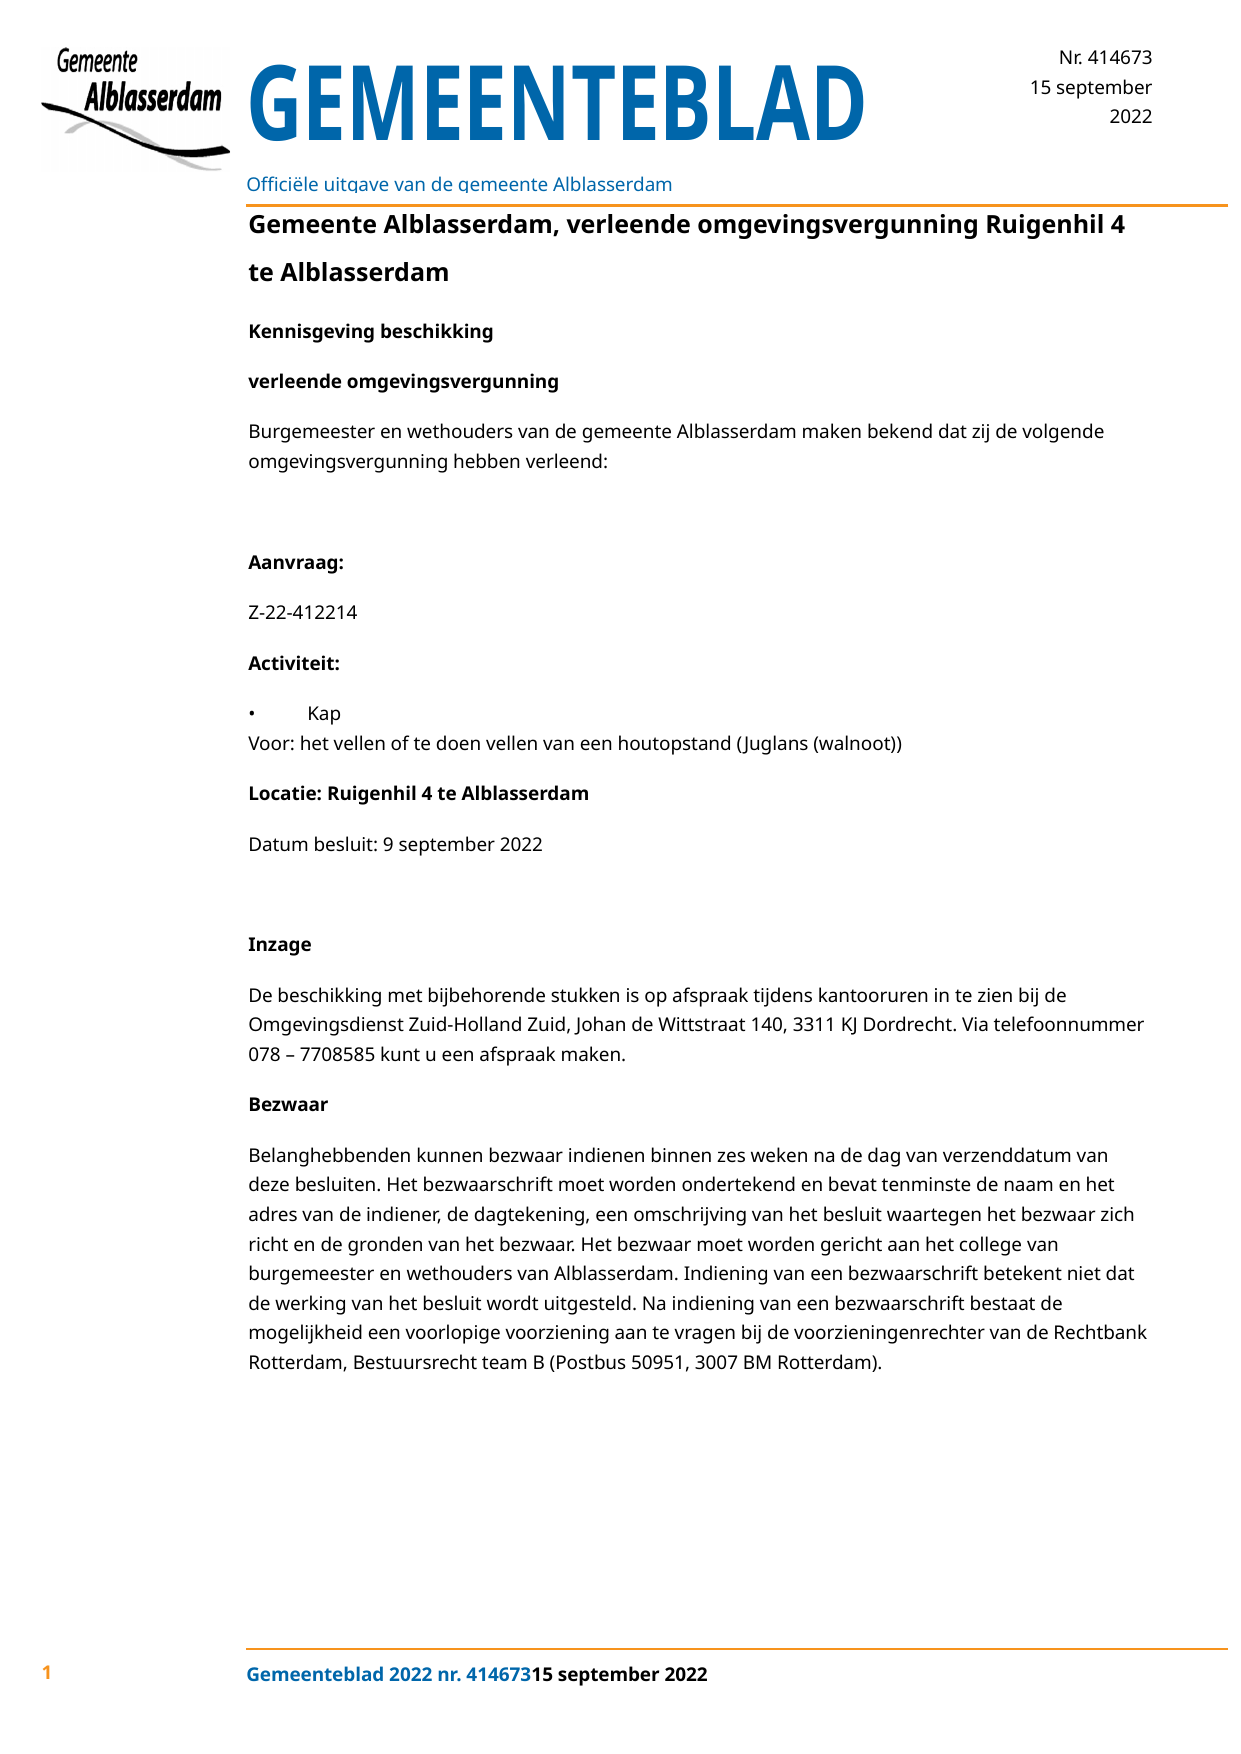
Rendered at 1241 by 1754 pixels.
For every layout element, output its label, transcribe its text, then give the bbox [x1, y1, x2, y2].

text Z-22-412214 [248, 599, 1152, 625]
text Datum besluit: 9 september 2022 [248, 831, 1152, 857]
text verleende omgevingsvergunning [248, 368, 1152, 394]
text Activiteit: [248, 650, 1152, 676]
text De beschikking met bijbehorende stukken is op afspraak tijdens kantooruren in te zien bij de Omgevingsdienst Zuid-Holland Zuid, Johan de Wittstraat 140, 3311 KJ Dordrecht. Via telefoonnummer 078 – 7708585 kunt u een afspraak maken. [248, 982, 1152, 1067]
text Gemeente Alblasserdam, verleende omgevingsvergunning Ruigenhil 4 te Alblasserdam [248, 207, 1152, 288]
list Kap [248, 700, 1152, 726]
picture [41, 47, 231, 172]
text Locatie: Ruigenhil 4 te Alblasserdam [248, 780, 1152, 806]
text Belanghebbenden kunnen bezwaar indienen binnen zes weken na de dag van verzenddatum van deze besluiten. Het bezwaarschrift moet worden ondertekend en bevat tenminste de naam en het adres van de indiener, de dagtekening, een omschrijving van het besluit waartegen het bezwaar zich richt en de gronden van het bezwaar. Het bezwaar moet worden gericht aan het college van burgemeester en wethouders van Alblasserdam. Indiening van een bezwaarschrift betekent niet dat de werking van het besluit wordt uitgesteld. Na indiening van een bezwaarschrift bestaat de mogelijkheid een voorlopige voorziening aan te vragen bij de voorzieningenrechter van de Rechtbank Rotterdam, Bestuursrecht team B (Postbus 50951, 3007 BM Rotterdam). [248, 1142, 1152, 1375]
text Bezwaar [248, 1092, 1152, 1117]
text Inzage [248, 932, 1152, 957]
text Kennisgeving beschikking [248, 318, 1152, 344]
text Aanvraag: [248, 549, 1152, 575]
text Voor: het vellen of te doen vellen van een houtopstand (Juglans (walnoot)) [248, 730, 1152, 756]
text Burgemeester en wethouders van de gemeente Alblasserdam maken bekend dat zij de volgende omgevingsvergunning hebben verleend: [248, 419, 1152, 474]
